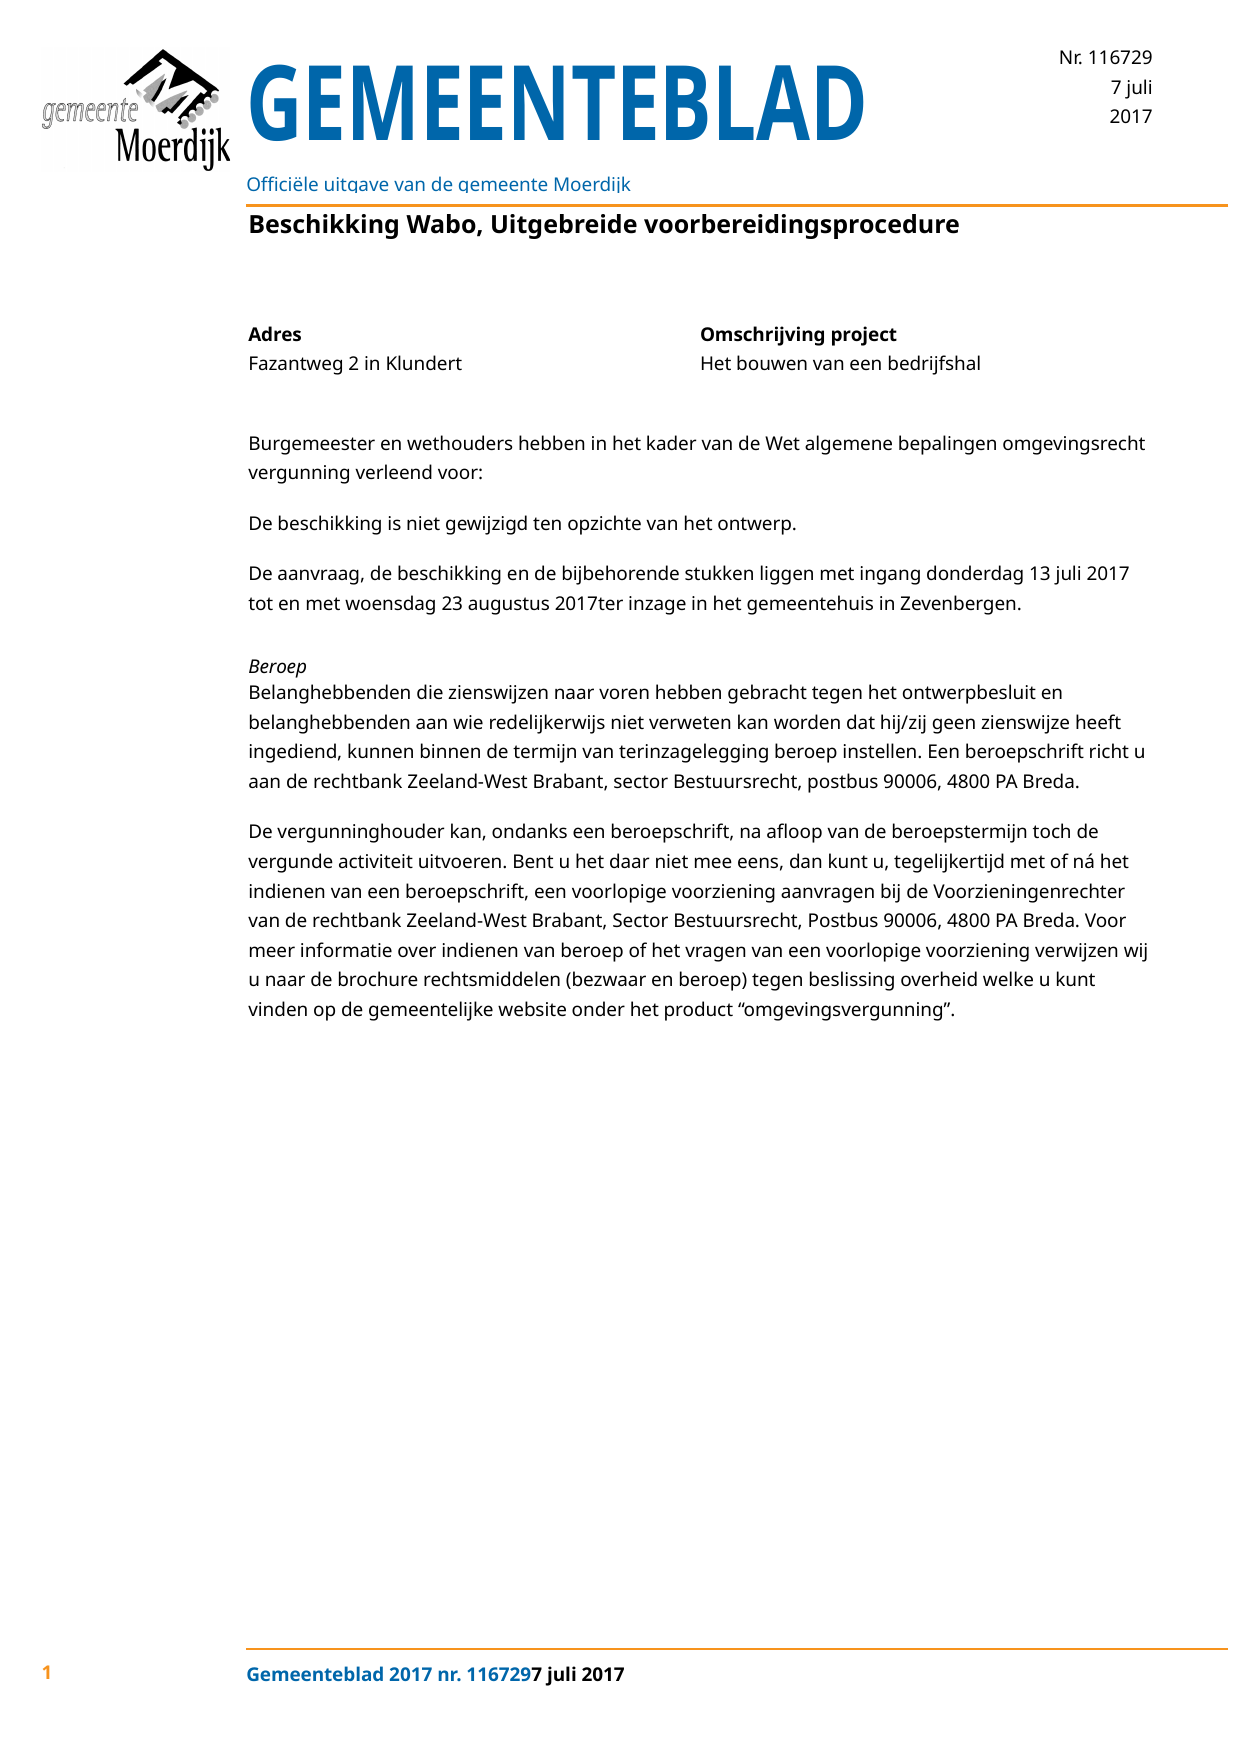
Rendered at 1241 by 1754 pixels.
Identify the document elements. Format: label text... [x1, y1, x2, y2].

text Beschikking Wabo, Uitgebreide voorbereidingsprocedure [248, 207, 1152, 241]
text Belanghebbenden die zienswijzen naar voren hebben gebracht tegen het ontwerpbesluit en belanghebbenden aan wie redelijkerwijs niet verweten kan worden dat hij/zij geen zienswijze heeft ingediend, kunnen binnen de termijn van terinzagelegging beroep instellen. Een beroepschrift richt u aan de rechtbank Zeeland-West Brabant, sector Bestuursrecht, postbus 90006, 4800 PA Breda. [248, 679, 1152, 794]
table_header Adres Fazantweg 2 in Klundert [248, 321, 700, 376]
text De vergunninghouder kan, ondanks een beroepschrift, na afloop van de beroepstermijn toch de vergunde activiteit uitvoeren. Bent u het daar niet mee eens, dan kunt u, tegelijkertijd met of ná het indienen van een beroepschrift, een voorlopige voorziening aanvragen bij de Voorzieningenrechter van de rechtbank Zeeland-West Brabant, Sector Bestuursrecht, Postbus 90006, 4800 PA Breda. Voor meer informatie over indienen van beroep of het vragen van een voorlopige voorziening verwijzen wij u naar de brochure rechtsmiddelen (bezwaar en beroep) tegen beslissing overheid welke u kunt vinden op de gemeentelijke website onder het product “omgevingsvergunning”. [248, 819, 1152, 1022]
text Beroep [248, 654, 1152, 679]
picture [41, 47, 231, 172]
text De aanvraag, de beschikking en de bijbehorende stukken liggen met ingang donderdag 13 juli 2017 tot en met woensdag 23 augustus 2017ter inzage in het gemeentehuis in Zevenbergen. [248, 560, 1152, 616]
table_header Omschrijving project Het bouwen van een bedrijfshal [700, 321, 1152, 376]
text De beschikking is niet gewijzigd ten opzichte van het ontwerp. [248, 510, 1152, 536]
text Burgemeester en wethouders hebben in het kader van de Wet algemene bepalingen omgevingsrecht vergunning verleend voor: [248, 430, 1152, 485]
